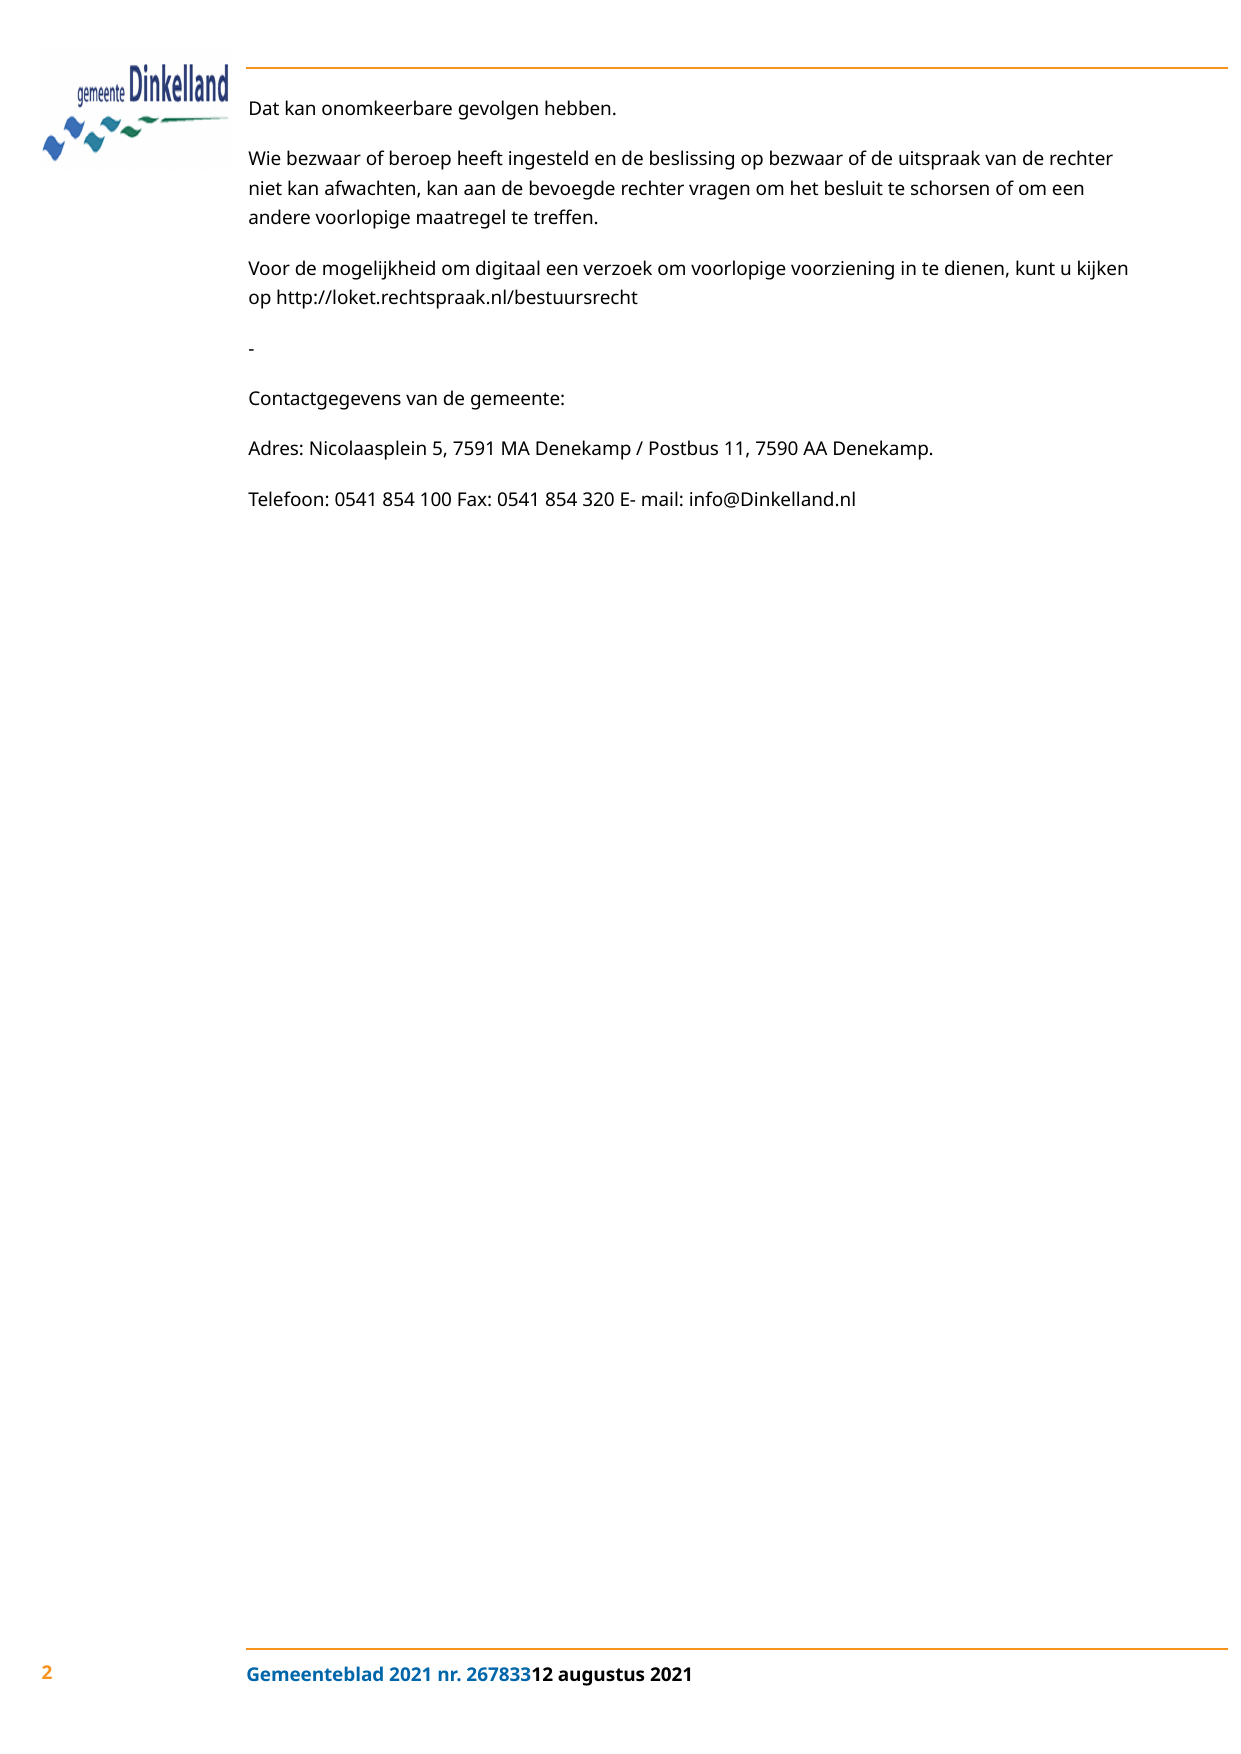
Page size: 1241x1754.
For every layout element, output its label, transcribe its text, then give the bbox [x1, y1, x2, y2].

text Dat kan onomkeerbare gevolgen hebben. [248, 95, 1152, 121]
text Contactgegevens van de gemeente: [248, 385, 1152, 411]
text - [248, 335, 1152, 361]
text Telefoon: 0541 854 100 Fax: 0541 854 320 E- mail: info@Dinkelland.nl [248, 486, 1152, 512]
picture [41, 47, 231, 172]
text Adres: Nicolaasplein 5, 7591 MA Denekamp / Postbus 11, 7590 AA Denekamp. [248, 436, 1152, 461]
text Wie bezwaar of beroep heeft ingesteld en de beslissing op bezwaar of de uitspraak van de rechter niet kan afwachten, kan aan de bevoegde rechter vragen om het besluit te schorsen of om een andere voorlopige maatregel te treffen. [248, 145, 1152, 230]
text Voor de mogelijkheid om digitaal een verzoek om voorlopige voorziening in te dienen, kunt u kijken op http://loket.rechtspraak.nl/bestuursrecht [248, 255, 1152, 310]
